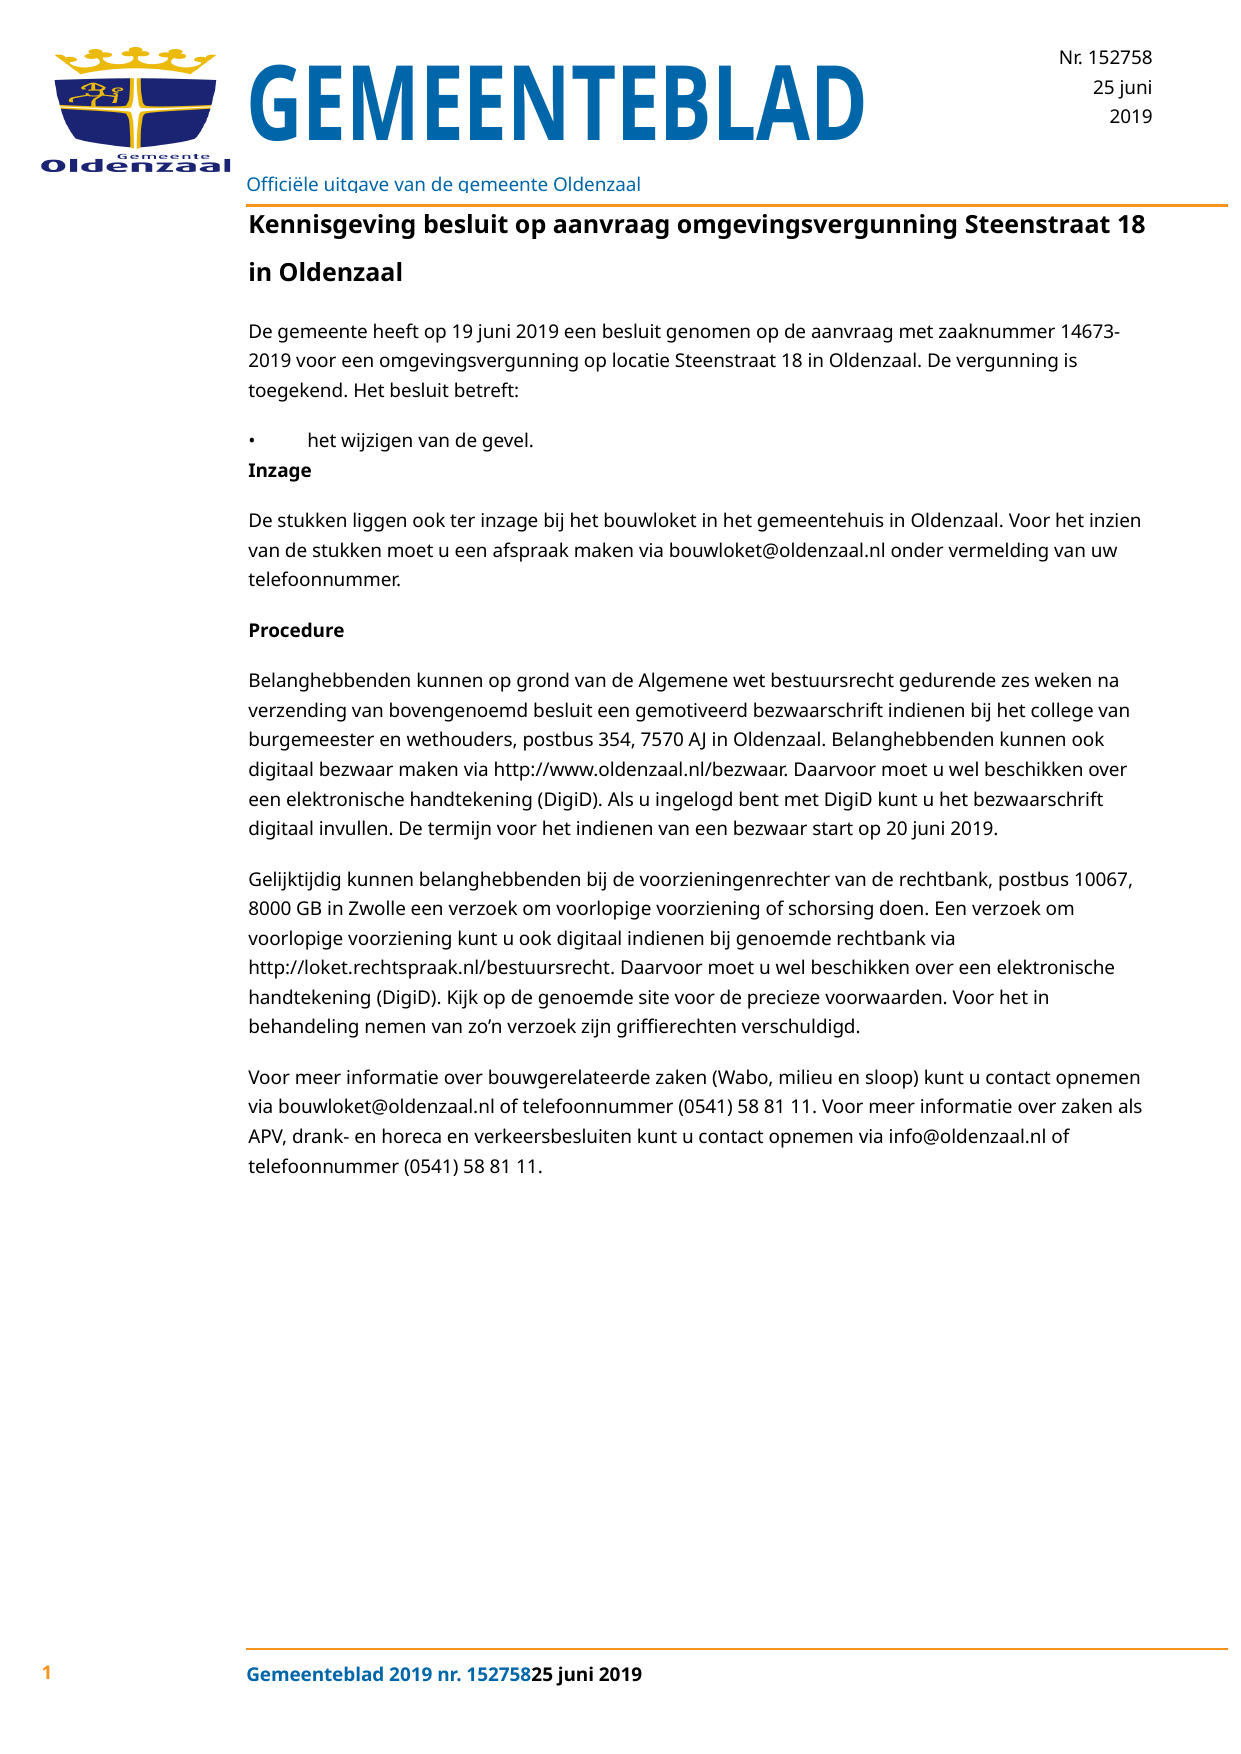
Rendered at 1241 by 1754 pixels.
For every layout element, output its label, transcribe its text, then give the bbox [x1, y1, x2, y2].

text De stukken liggen ook ter inzage bij het bouwloket in het gemeentehuis in Oldenzaal. Voor het inzien van de stukken moet u een afspraak maken via bouwloket@oldenzaal.nl onder vermelding van uw telefoonnummer. [248, 507, 1152, 592]
list het wijzigen van de gevel. [248, 427, 1152, 453]
text Kennisgeving besluit op aanvraag omgevingsvergunning Steenstraat 18 in Oldenzaal [248, 207, 1152, 288]
text Belanghebbenden kunnen op grond van de Algemene wet bestuursrecht gedurende zes weken na verzending van bovengenoemd besluit een gemotiveerd bezwaarschrift indienen bij het college van burgemeester en wethouders, postbus 354, 7570 AJ in Oldenzaal. Belanghebbenden kunnen ook digitaal bezwaar maken via http://www.oldenzaal.nl/bezwaar. Daarvoor moet u wel beschikken over een elektronische handtekening (DigiD). Als u ingelogd bent met DigiD kunt u het bezwaarschrift digitaal invullen. De termijn voor het indienen van een bezwaar start op 20 juni 2019. [248, 667, 1152, 841]
text De gemeente heeft op 19 juni 2019 een besluit genomen op de aanvraag met zaaknummer 14673-2019 voor een omgevingsvergunning op locatie Steenstraat 18 in Oldenzaal. De vergunning is toegekend. Het besluit betreft: [248, 318, 1152, 403]
text Inzage [248, 457, 1152, 483]
text Procedure [248, 617, 1152, 643]
picture [41, 47, 231, 172]
text Voor meer informatie over bouwgerelateerde zaken (Wabo, milieu en sloop) kunt u contact opnemen via bouwloket@oldenzaal.nl of telefoonnummer (0541) 58 81 11. Voor meer informatie over zaken als APV, drank- en horeca en verkeersbesluiten kunt u contact opnemen via info@oldenzaal.nl of telefoonnummer (0541) 58 81 11. [248, 1064, 1152, 1179]
text Gelijktijdig kunnen belanghebbenden bij de voorzieningenrechter van de rechtbank, postbus 10067, 8000 GB in Zwolle een verzoek om voorlopige voorziening of schorsing doen. Een verzoek om voorlopige voorziening kunt u ook digitaal indienen bij genoemde rechtbank via http://loket.rechtspraak.nl/bestuursrecht. Daarvoor moet u wel beschikken over een elektronische handtekening (DigiD). Kijk op de genoemde site voor de precieze voorwaarden. Voor het in behandeling nemen van zo’n verzoek zijn griffierechten verschuldigd. [248, 866, 1152, 1039]
